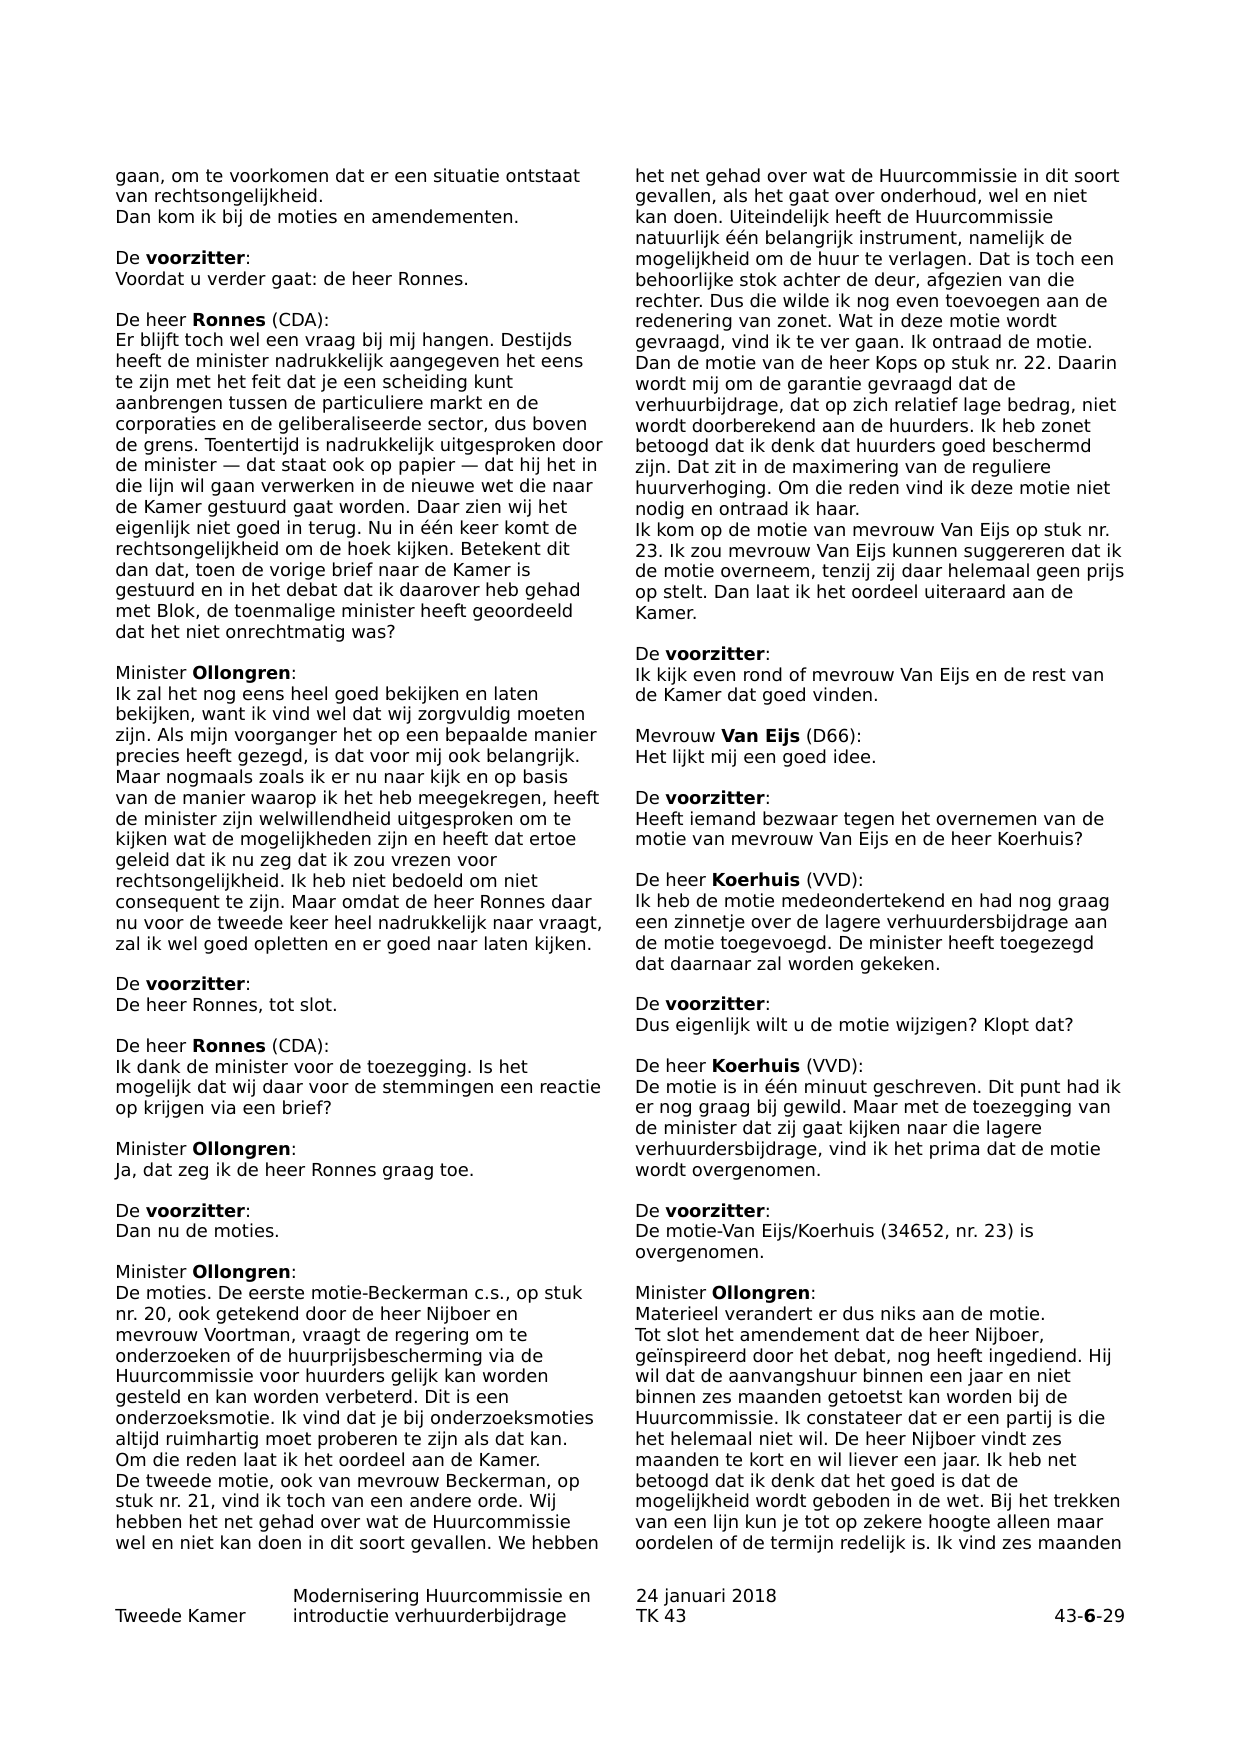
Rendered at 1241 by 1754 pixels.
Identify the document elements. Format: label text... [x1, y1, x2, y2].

text gaan, om te voorkomen dat er een situatie ontstaat van rechtsongelijkheid. [115, 165, 605, 207]
text De motie is in één minuut geschreven. Dit punt had ik er nog graag bij gewild. Maar met de toezegging van de minister dat zij gaat kijken naar die lagere verhuurdersbijdrage, vind ik het prima dat de motie wordt overgenomen. [635, 1076, 1125, 1181]
text Minister Ollongren: [115, 663, 605, 683]
text Ik kom op de motie van mevrouw Van Eijs op stuk nr. 23. Ik zou mevrouw Van Eijs kunnen suggereren dat ik de motie overneem, tenzij zij daar helemaal geen prijs op stelt. Dan laat ik het oordeel uiteraard aan de Kamer. [635, 519, 1125, 624]
text De heer Ronnes, tot slot. [115, 995, 605, 1016]
text Het lijkt mij een goed idee. [635, 747, 1125, 768]
text Dan de motie van de heer Kops op stuk nr. 22. Daarin wordt mij om de garantie gevraagd dat de verhuurbijdrage, dat op zich relatief lage bedrag, niet wordt doorberekend aan de huurders. Ik heb zonet betoogd dat ik denk dat huurders goed beschermd zijn. Dat zit in de maximering van de reguliere huurverhoging. Om die reden vind ik deze motie niet nodig en ontraad ik haar. [635, 353, 1125, 519]
text De heer Ronnes (CDA): [115, 1036, 605, 1056]
text De voorzitter: [635, 644, 1125, 664]
text Ik dank de minister voor de toezegging. Is het mogelijk dat wij daar voor de stemmingen een reactie op krijgen via een brief? [115, 1056, 605, 1119]
text De voorzitter: [635, 994, 1125, 1015]
text Ik zal het nog eens heel goed bekijken en laten bekijken, want ik vind wel dat wij zorgvuldig moeten zijn. Als mijn voorganger het op een bepaalde manier precies heeft gezegd, is dat voor mij ook belangrijk. Maar nogmaals zoals ik er nu naar kijk en op basis van de manier waarop ik het heb meegekregen, heeft de minister zijn welwillendheid uitgesproken om te kijken wat de mogelijkheden zijn en heeft dat ertoe geleid dat ik nu zeg dat ik zou vrezen voor rechtsongelijkheid. Ik heb niet bedoeld om niet consequent te zijn. Maar omdat de heer Ronnes daar nu voor de tweede keer heel nadrukkelijk naar vraagt, zal ik wel goed opletten en er goed naar laten kijken. [115, 683, 605, 954]
text De tweede motie, ook van mevrouw Beckerman, op stuk nr. 21, vind ik toch van een andere orde. Wij hebben het net gehad over wat de Huurcommissie wel en niet kan doen in dit soort gevallen. We hebben [115, 1470, 605, 1554]
text De moties. De eerste motie-Beckerman c.s., op stuk nr. 20, ook getekend door de heer Nijboer en mevrouw Voortman, vraagt de regering om te onderzoeken of de huurprijsbescherming via de Huurcommissie voor huurders gelijk kan worden gesteld en kan worden verbeterd. Dit is een onderzoeksmotie. Ik vind dat je bij onderzoeksmoties altijd ruimhartig moet proberen te zijn als dat kan. Om die reden laat ik het oordeel aan de Kamer. [115, 1283, 605, 1470]
text De voorzitter: [635, 788, 1125, 808]
text De heer Ronnes (CDA): [115, 309, 605, 330]
text De voorzitter: [115, 1201, 605, 1221]
text Ik heb de motie medeondertekend en had nog graag een zinnetje over de lagere verhuurdersbijdrage aan de motie toegevoegd. De minister heeft toegezegd dat daarnaar zal worden gekeken. [635, 891, 1125, 974]
text Dan nu de moties. [115, 1221, 605, 1242]
text Ik kijk even rond of mevrouw Van Eijs en de rest van de Kamer dat goed vinden. [635, 664, 1125, 706]
text De motie-Van Eijs/Koerhuis (34652, nr. 23) is overgenomen. [635, 1221, 1125, 1263]
text Dan kom ik bij de moties en amendementen. [115, 207, 605, 228]
text Voordat u verder gaat: de heer Ronnes. [115, 268, 605, 289]
text Er blijft toch wel een vraag bij mij hangen. Destijds heeft de minister nadrukkelijk aangegeven het eens te zijn met het feit dat je een scheiding kunt aanbrengen tussen de particuliere markt en de corporaties en de geliberaliseerde sector, dus boven de grens. Toentertijd is nadrukkelijk uitgesproken door de minister — dat staat ook op papier — dat hij het in die lijn wil gaan verwerken in de nieuwe wet die naar de Kamer gestuurd gaat worden. Daar zien wij het eigenlijk niet goed in terug. Nu in één keer komt de rechtsongelijkheid om de hoek kijken. Betekent dit dan dat, toen de vorige brief naar de Kamer is gestuurd en in het debat dat ik daarover heb gehad met Blok, de toenmalige minister heeft geoordeeld dat het niet onrechtmatig was? [115, 330, 605, 643]
text het net gehad over wat de Huurcommissie in dit soort gevallen, als het gaat over onderhoud, wel en niet kan doen. Uiteindelijk heeft de Huurcommissie natuurlijk één belangrijk instrument, namelijk de mogelijkheid om de huur te verlagen. Dat is toch een behoorlijke stok achter de deur, afgezien van die rechter. Dus die wilde ik nog even toevoegen aan de redenering van zonet. Wat in deze motie wordt gevraagd, vind ik te ver gaan. Ik ontraad de motie. [635, 165, 1125, 353]
text Minister Ollongren: [115, 1139, 605, 1160]
text Heeft iemand bezwaar tegen het overnemen van de motie van mevrouw Van Eijs en de heer Koerhuis? [635, 808, 1125, 850]
text Tot slot het amendement dat de heer Nijboer, geïnspireerd door het debat, nog heeft ingediend. Hij wil dat de aanvangshuur binnen een jaar en niet binnen zes maanden getoetst kan worden bij de Huurcommissie. Ik constateer dat er een partij is die het helemaal niet wil. De heer Nijboer vindt zes maanden te kort en wil liever een jaar. Ik heb net betoogd dat ik denk dat het goed is dat de mogelijkheid wordt geboden in de wet. Bij het trekken van een lijn kun je tot op zekere hoogte alleen maar oordelen of de termijn redelijk is. Ik vind zes maanden [635, 1324, 1125, 1554]
text De voorzitter: [115, 248, 605, 268]
text Dus eigenlijk wilt u de motie wijzigen? Klopt dat? [635, 1015, 1125, 1036]
text Materieel verandert er dus niks aan de motie. [635, 1304, 1125, 1324]
text Minister Ollongren: [115, 1262, 605, 1283]
text De voorzitter: [635, 1201, 1125, 1221]
text De heer Koerhuis (VVD): [635, 1056, 1125, 1076]
text Mevrouw Van Eijs (D66): [635, 726, 1125, 747]
text Ja, dat zeg ik de heer Ronnes graag toe. [115, 1160, 605, 1181]
text Minister Ollongren: [635, 1283, 1125, 1304]
text De heer Koerhuis (VVD): [635, 870, 1125, 891]
text De voorzitter: [115, 974, 605, 995]
